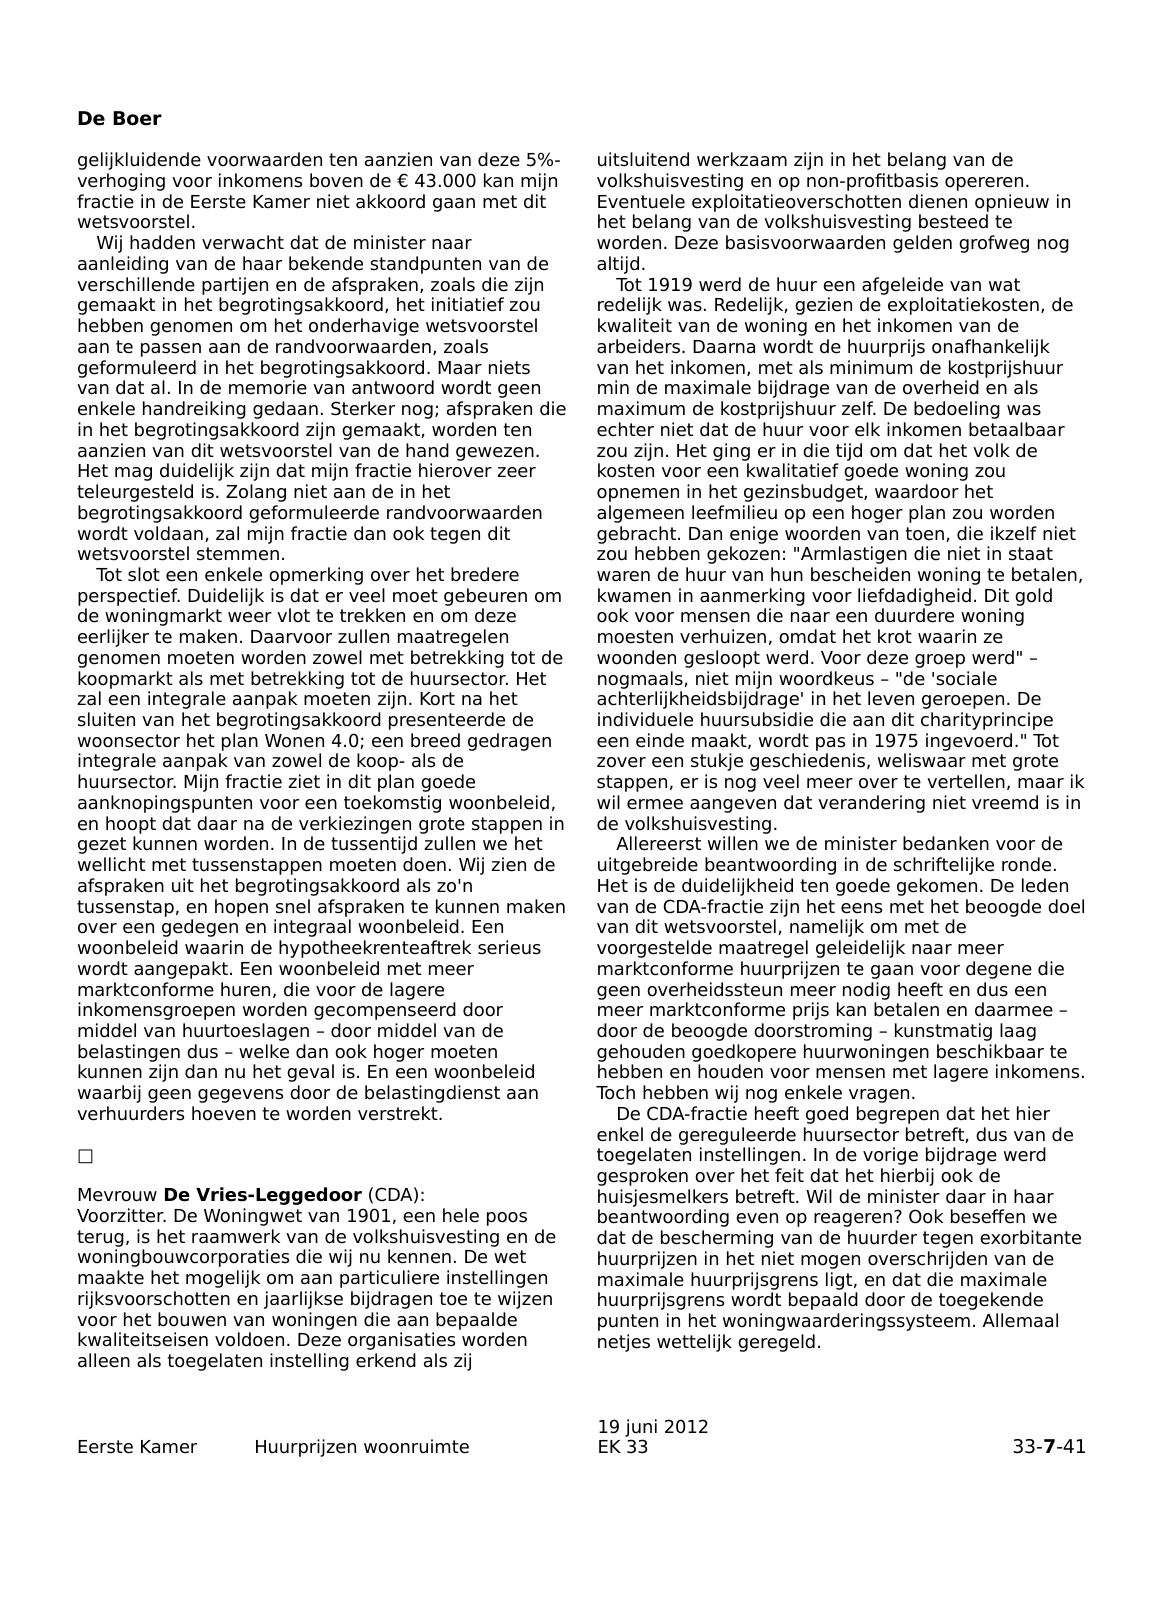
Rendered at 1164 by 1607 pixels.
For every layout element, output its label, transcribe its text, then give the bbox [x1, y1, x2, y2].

text Voorzitter. De Woningwet van 1901, een hele poos terug, is het raamwerk van de volkshuisvesting en de woningbouwcorporaties die wij nu kennen. De wet maakte het mogelijk om aan particuliere instellingen rijksvoorschotten en jaarlijkse bijdragen toe te wijzen voor het bouwen van woningen die aan bepaalde kwaliteitseisen voldoen. Deze organisaties worden alleen als toegelaten instelling erkend als zij [77, 1206, 567, 1372]
text Allereerst willen we de minister bedanken voor de uitgebreide beantwoording in de schriftelijke ronde. Het is de duidelijkheid ten goede gekomen. De leden van de CDA-fractie zijn het eens met het beoogde doel van dit wetsvoorstel, namelijk om met de voorgestelde maatregel geleidelijk naar meer marktconforme huurprijzen te gaan voor degene die geen overheidssteun meer nodig heeft en dus een meer marktconforme prijs kan betalen en daarmee – door de beoogde doorstroming – kunstmatig laag gehouden goedkopere huurwoningen beschikbaar te hebben en houden voor mensen met lagere inkomens. Toch hebben wij nog enkele vragen. [596, 834, 1087, 1104]
text Tot slot een enkele opmerking over het bredere perspectief. Duidelijk is dat er veel moet gebeuren om de woningmarkt weer vlot te trekken en om deze eerlijker te maken. Daarvoor zullen maatregelen genomen moeten worden zowel met betrekking tot de koopmarkt als met betrekking tot de huursector. Het zal een integrale aanpak moeten zijn. Kort na het sluiten van het begrotingsakkoord presenteerde de woonsector het plan Wonen 4.0; een breed gedragen integrale aanpak van zowel de koop- als de huursector. Mijn fractie ziet in dit plan goede aanknopingspunten voor een toekomstig woonbeleid, en hoopt dat daar na de verkiezingen grote stappen in gezet kunnen worden. In de tussentijd zullen we het wellicht met tussenstappen moeten doen. Wij zien de afspraken uit het begrotingsakkoord als zo'n tussenstap, en hopen snel afspraken te kunnen maken over een gedegen en integraal woonbeleid. Een woonbeleid waarin de hypotheekrenteaftrek serieus wordt aangepakt. Een woonbeleid met meer marktconforme huren, die voor de lagere inkomensgroepen worden gecompenseerd door middel van huurtoeslagen – door middel van de belastingen dus – welke dan ook hoger moeten kunnen zijn dan nu het geval is. En een woonbeleid waarbij geen gegevens door de belastingdienst aan verhuurders hoeven te worden verstrekt. [77, 565, 567, 1124]
text Mevrouw De Vries-Leggedoor (CDA): [77, 1185, 567, 1206]
text uitsluitend werkzaam zijn in het belang van de volkshuisvesting en op non-profitbasis opereren. Eventuele exploitatieoverschotten dienen opnieuw in het belang van de volkshuisvesting besteed te worden. Deze basisvoorwaarden gelden grofweg nog altijd. [596, 150, 1087, 274]
text □ [77, 1144, 567, 1165]
text Tot 1919 werd de huur een afgeleide van wat redelijk was. Redelijk, gezien de exploitatiekosten, de kwaliteit van de woning en het inkomen van de arbeiders. Daarna wordt de huurprijs onafhankelijk van het inkomen, met als minimum de kostprijshuur min de maximale bijdrage van de overheid en als maximum de kostprijshuur zelf. De bedoeling was echter niet dat de huur voor elk inkomen betaalbaar zou zijn. Het ging er in die tijd om dat het volk de kosten voor een kwalitatief goede woning zou opnemen in het gezinsbudget, waardoor het algemeen leefmilieu op een hoger plan zou worden gebracht. Dan enige woorden van toen, die ikzelf niet zou hebben gekozen: "Armlastigen die niet in staat waren de huur van hun bescheiden woning te betalen, kwamen in aanmerking voor liefdadigheid. Dit gold ook voor mensen die naar een duurdere woning moesten verhuizen, omdat het krot waarin ze woonden gesloopt werd. Voor deze groep werd" – nogmaals, niet mijn woordkeus – "de 'sociale achterlijkheidsbijdrage' in het leven geroepen. De individuele huursubsidie die aan dit charityprincipe een einde maakt, wordt pas in 1975 ingevoerd." Tot zover een stukje geschiedenis, weliswaar met grote stappen, er is nog veel meer over te vertellen, maar ik wil ermee aangeven dat verandering niet vreemd is in de volkshuisvesting. [596, 274, 1087, 834]
text De CDA-fractie heeft goed begrepen dat het hier enkel de gereguleerde huursector betreft, dus van de toegelaten instellingen. In de vorige bijdrage werd gesproken over het feit dat het hierbij ook de huisjesmelkers betreft. Wil de minister daar in haar beantwoording even op reageren? Ook beseffen we dat de bescherming van de huurder tegen exorbitante huurprijzen in het niet mogen overschrijden van de maximale huurprijsgrens ligt, en dat die maximale huurprijsgrens wordt bepaald door de toegekende punten in het woningwaarderingssysteem. Allemaal netjes wettelijk geregeld. [596, 1104, 1087, 1352]
text gelijkluidende voorwaarden ten aanzien van deze 5%-verhoging voor inkomens boven de € 43.000 kan mijn fractie in de Eerste Kamer niet akkoord gaan met dit wetsvoorstel. [77, 150, 567, 233]
text Wij hadden verwacht dat de minister naar aanleiding van de haar bekende standpunten van de verschillende partijen en de afspraken, zoals die zijn gemaakt in het begrotingsakkoord, het initiatief zou hebben genomen om het onderhavige wetsvoorstel aan te passen aan de randvoorwaarden, zoals geformuleerd in het begrotingsakkoord. Maar niets van dat al. In de memorie van antwoord wordt geen enkele handreiking gedaan. Sterker nog; afspraken die in het begrotingsakkoord zijn gemaakt, worden ten aanzien van dit wetsvoorstel van de hand gewezen. Het mag duidelijk zijn dat mijn fractie hierover zeer teleurgesteld is. Zolang niet aan de in het begrotingsakkoord geformuleerde randvoorwaarden wordt voldaan, zal mijn fractie dan ook tegen dit wetsvoorstel stemmen. [77, 233, 567, 565]
